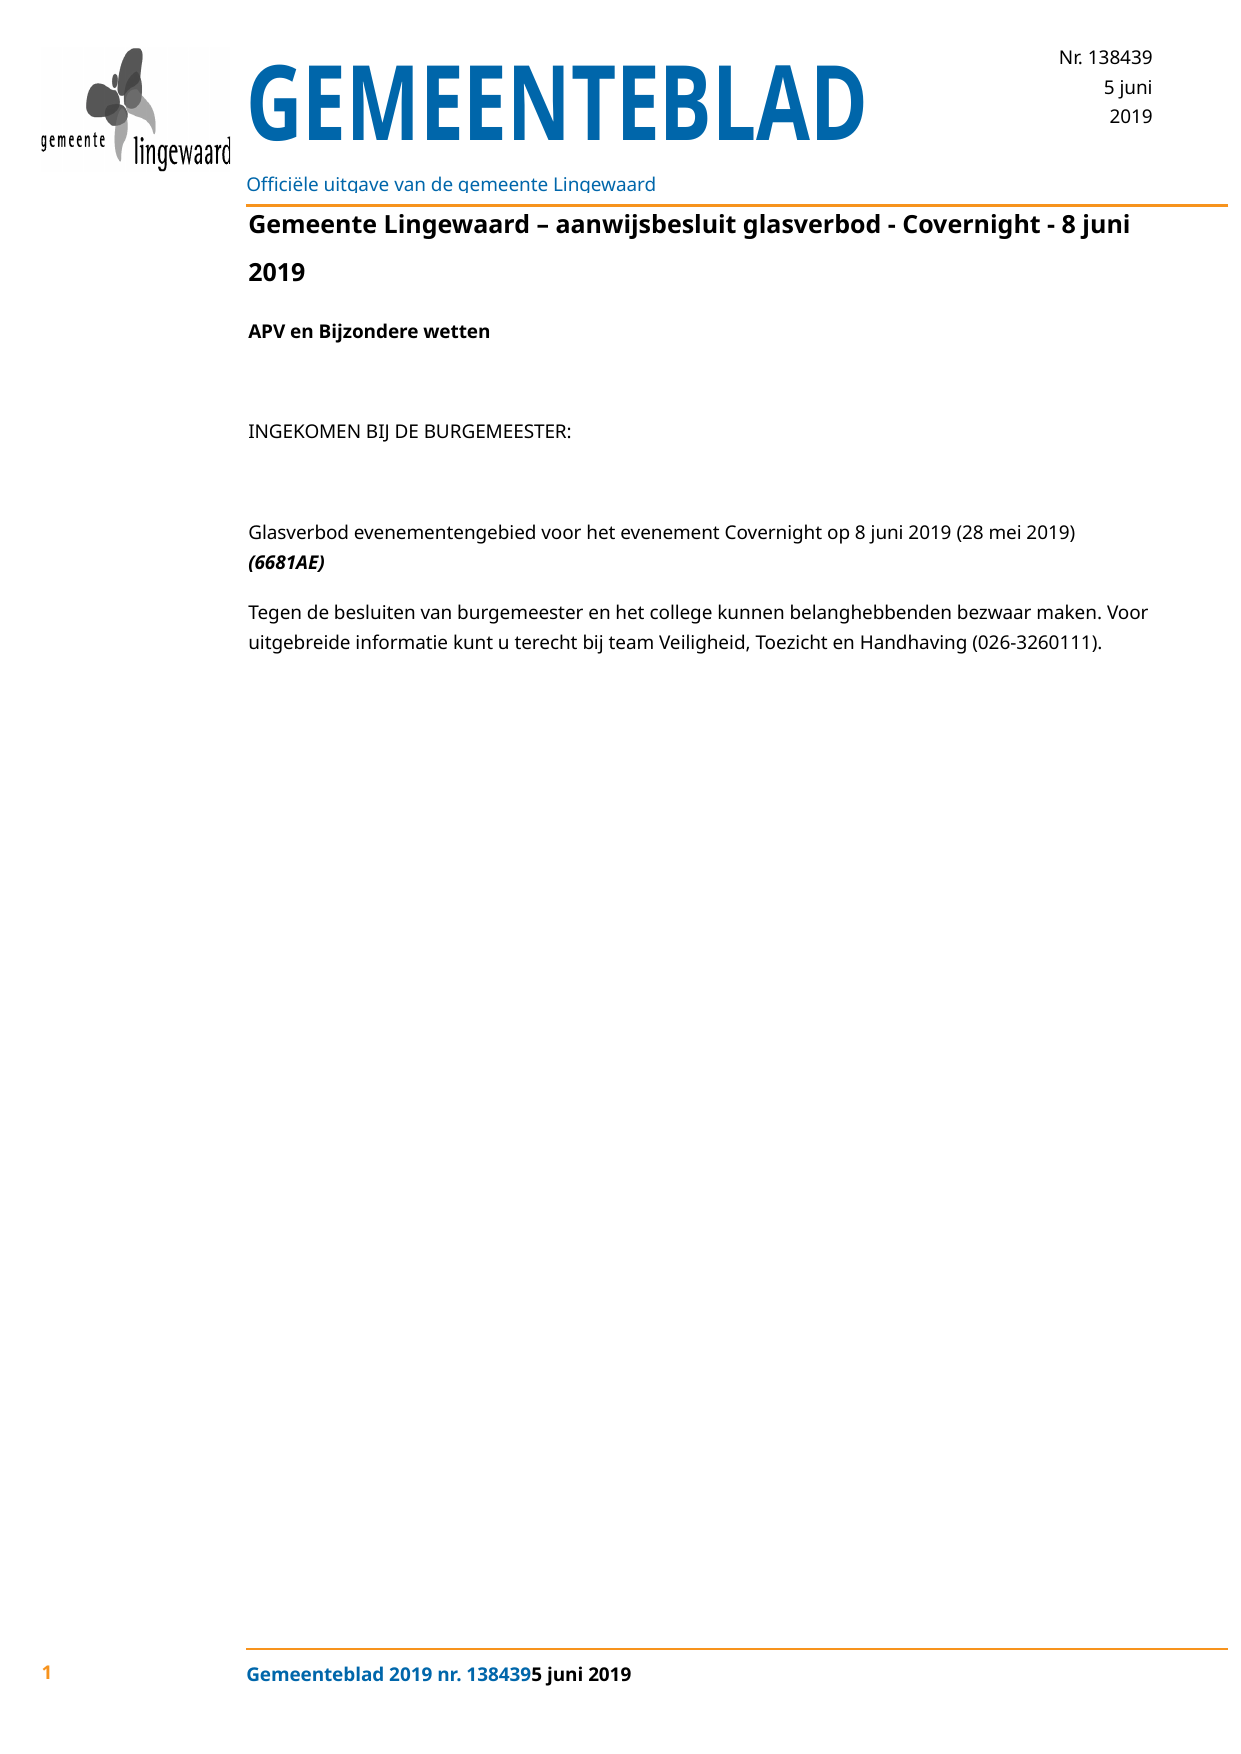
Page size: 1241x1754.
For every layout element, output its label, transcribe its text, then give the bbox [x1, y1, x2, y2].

text APV en Bijzondere wetten [248, 318, 1152, 344]
text INGEKOMEN BIJ DE BURGEMEESTER: [248, 419, 1152, 444]
text Gemeente Lingewaard – aanwijsbesluit glasverbod - Covernight - 8 juni 2019 [248, 207, 1152, 288]
text Glasverbod evenementengebied voor het evenement Covernight op 8 juni 2019 (28 mei 2019) (6681AE) [248, 519, 1152, 575]
picture [41, 47, 231, 172]
text Tegen de besluiten van burgemeester en het college kunnen belanghebbenden bezwaar maken. Voor uitgebreide informatie kunt u terecht bij team Veiligheid, Toezicht en Handhaving (026-3260111). [248, 599, 1152, 655]
